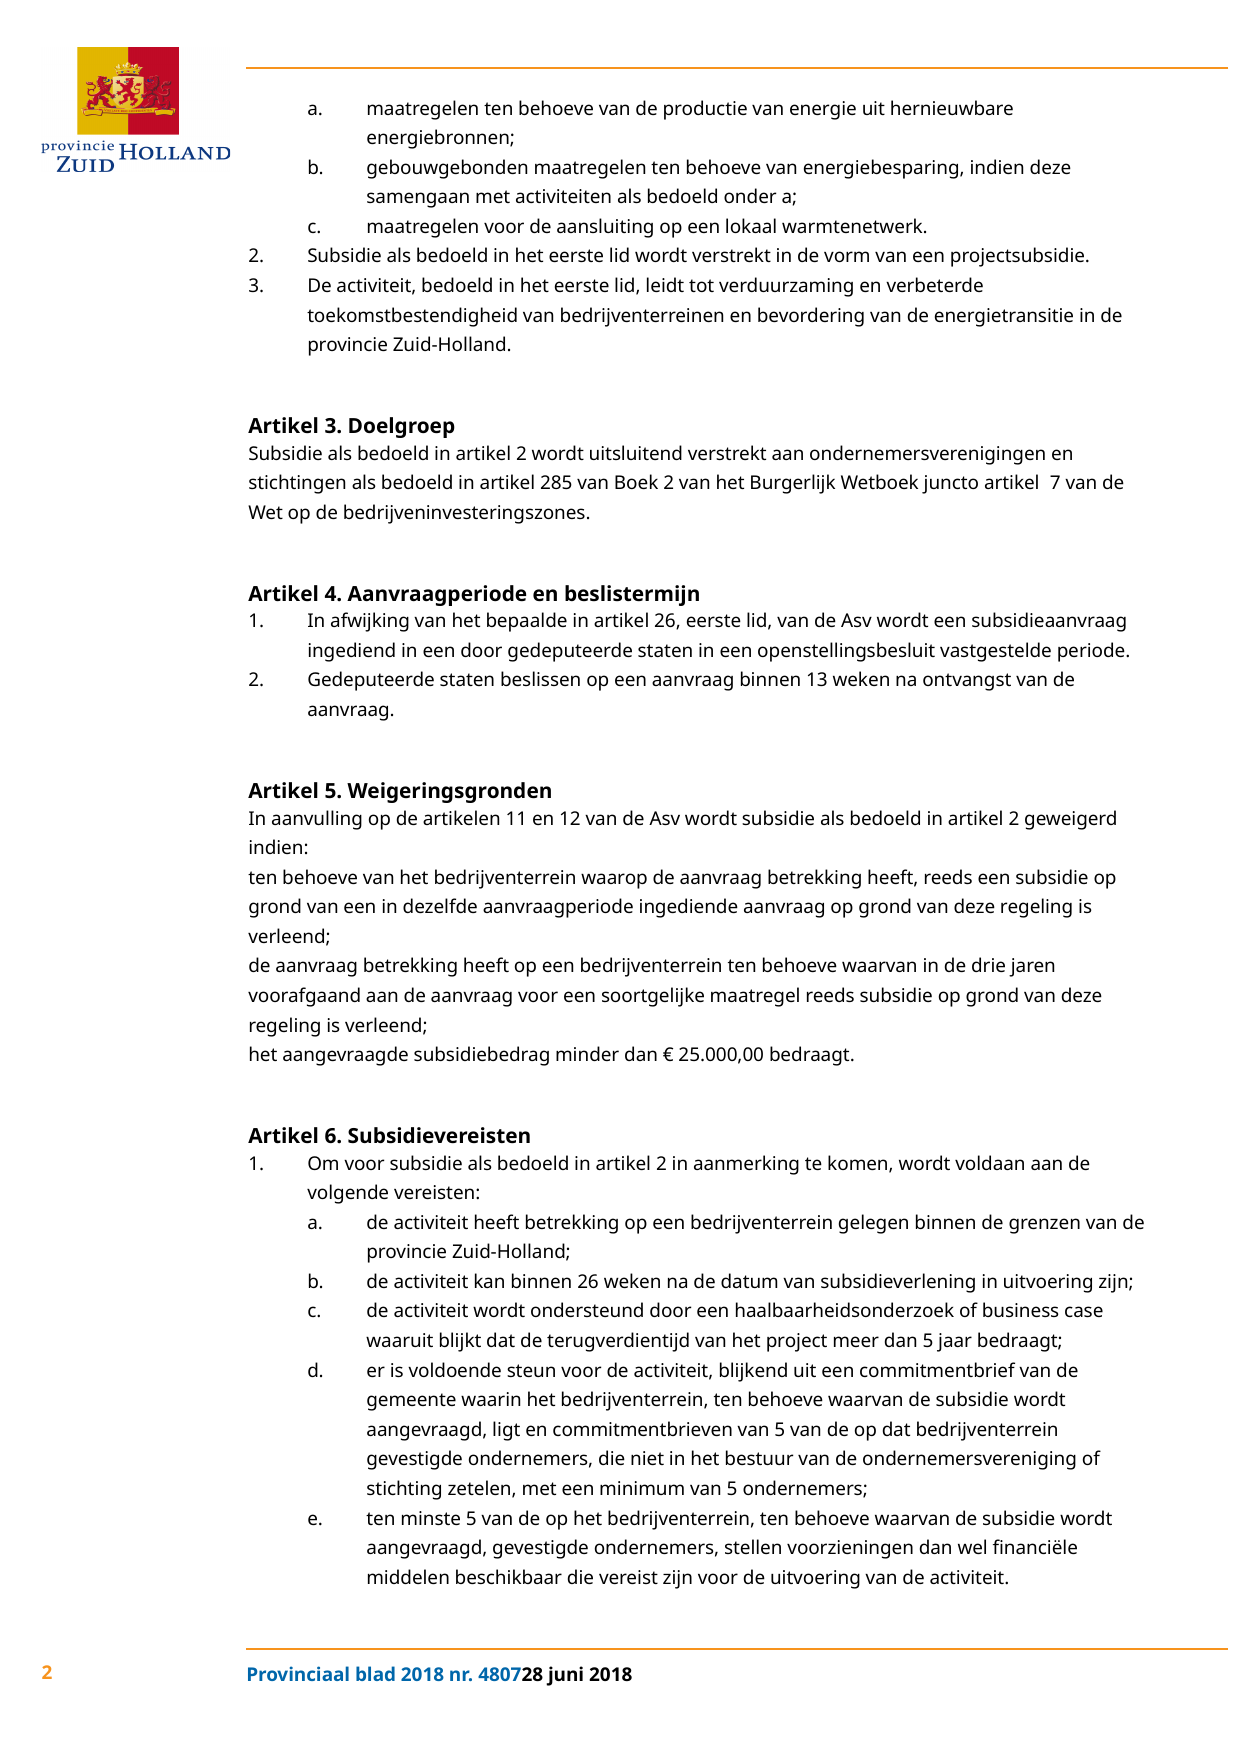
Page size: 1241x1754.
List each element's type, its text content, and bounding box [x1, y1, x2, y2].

list de activiteit wordt ondersteund door een haalbaarheidsonderzoek of business case waaruit blijkt dat de terugverdientijd van het project meer dan 5 jaar bedraagt; [307, 1298, 1152, 1353]
text Artikel 5. Weigeringsgronden [248, 776, 1152, 805]
text de aanvraag betrekking heeft op een bedrijventerrein ten behoeve waarvan in de drie jaren voorafgaand aan de aanvraag voor een soortgelijke maatregel reeds subsidie op grond van deze regeling is verleend; [248, 953, 1152, 1037]
picture [41, 47, 231, 172]
list maatregelen voor de aansluiting op een lokaal warmtenetwerk. [307, 213, 1152, 239]
list de activiteit kan binnen 26 weken na de datum van subsidieverlening in uitvoering zijn; [307, 1268, 1152, 1294]
list De activiteit, bedoeld in het eerste lid, leidt tot verduurzaming en verbeterde toekomstbestendigheid van bedrijventerreinen en bevordering van de energietransitie in de provincie Zuid-Holland. [248, 272, 1152, 357]
list Gedeputeerde staten beslissen op een aanvraag binnen 13 weken na ontvangst van de aanvraag. [248, 667, 1152, 722]
text Subsidie als bedoeld in artikel 2 wordt uitsluitend verstrekt aan ondernemersverenigingen en stichtingen als bedoeld in artikel 285 van Boek 2 van het Burgerlijk Wetboek juncto artikel 7 van de Wet op de bedrijveninvesteringszones. [248, 440, 1152, 525]
list de activiteit heeft betrekking op een bedrijventerrein gelegen binnen de grenzen van de provincie Zuid-Holland; [307, 1209, 1152, 1264]
text Artikel 3. Doelgroep [248, 411, 1152, 440]
list Subsidie als bedoeld in het eerste lid wordt verstrekt in de vorm van een projectsubsidie. [248, 243, 1152, 268]
list ten minste 5 van de op het bedrijventerrein, ten behoeve waarvan de subsidie wordt aangevraagd, gevestigde ondernemers, stellen voorzieningen dan wel financiële middelen beschikbaar die vereist zijn voor de uitvoering van de activiteit. [307, 1505, 1152, 1590]
text het aangevraagde subsidiebedrag minder dan € 25.000,00 bedraagt. [248, 1041, 1152, 1067]
list er is voldoende steun voor de activiteit, blijkend uit een commitmentbrief van de gemeente waarin het bedrijventerrein, ten behoeve waarvan de subsidie wordt aangevraagd, ligt en commitmentbrieven van 5 van de op dat bedrijventerrein gevestigde ondernemers, die niet in het bestuur van de ondernemersvereniging of stichting zetelen, met een minimum van 5 ondernemers; [307, 1357, 1152, 1501]
list maatregelen ten behoeve van de productie van energie uit hernieuwbare energiebronnen; [307, 95, 1152, 150]
text ten behoeve van het bedrijventerrein waarop de aanvraag betrekking heeft, reeds een subsidie op grond van een in dezelfde aanvraagperiode ingediende aanvraag op grond van deze regeling is verleend; [248, 864, 1152, 949]
list Om voor subsidie als bedoeld in artikel 2 in aanmerking te komen, wordt voldaan aan de volgende vereisten: [248, 1150, 1152, 1205]
text Artikel 6. Subsidievereisten [248, 1121, 1152, 1150]
text Artikel 4. Aanvraagperiode en beslistermijn [248, 579, 1152, 607]
list In afwijking van het bepaalde in artikel 26, eerste lid, van de Asv wordt een subsidieaanvraag ingediend in een door gedeputeerde staten in een openstellingsbesluit vastgestelde periode. [248, 607, 1152, 663]
list gebouwgebonden maatregelen ten behoeve van energiebesparing, indien deze samengaan met activiteiten als bedoeld onder a; [307, 154, 1152, 209]
text In aanvulling op de artikelen 11 en 12 van de Asv wordt subsidie als bedoeld in artikel 2 geweigerd indien: [248, 805, 1152, 860]
